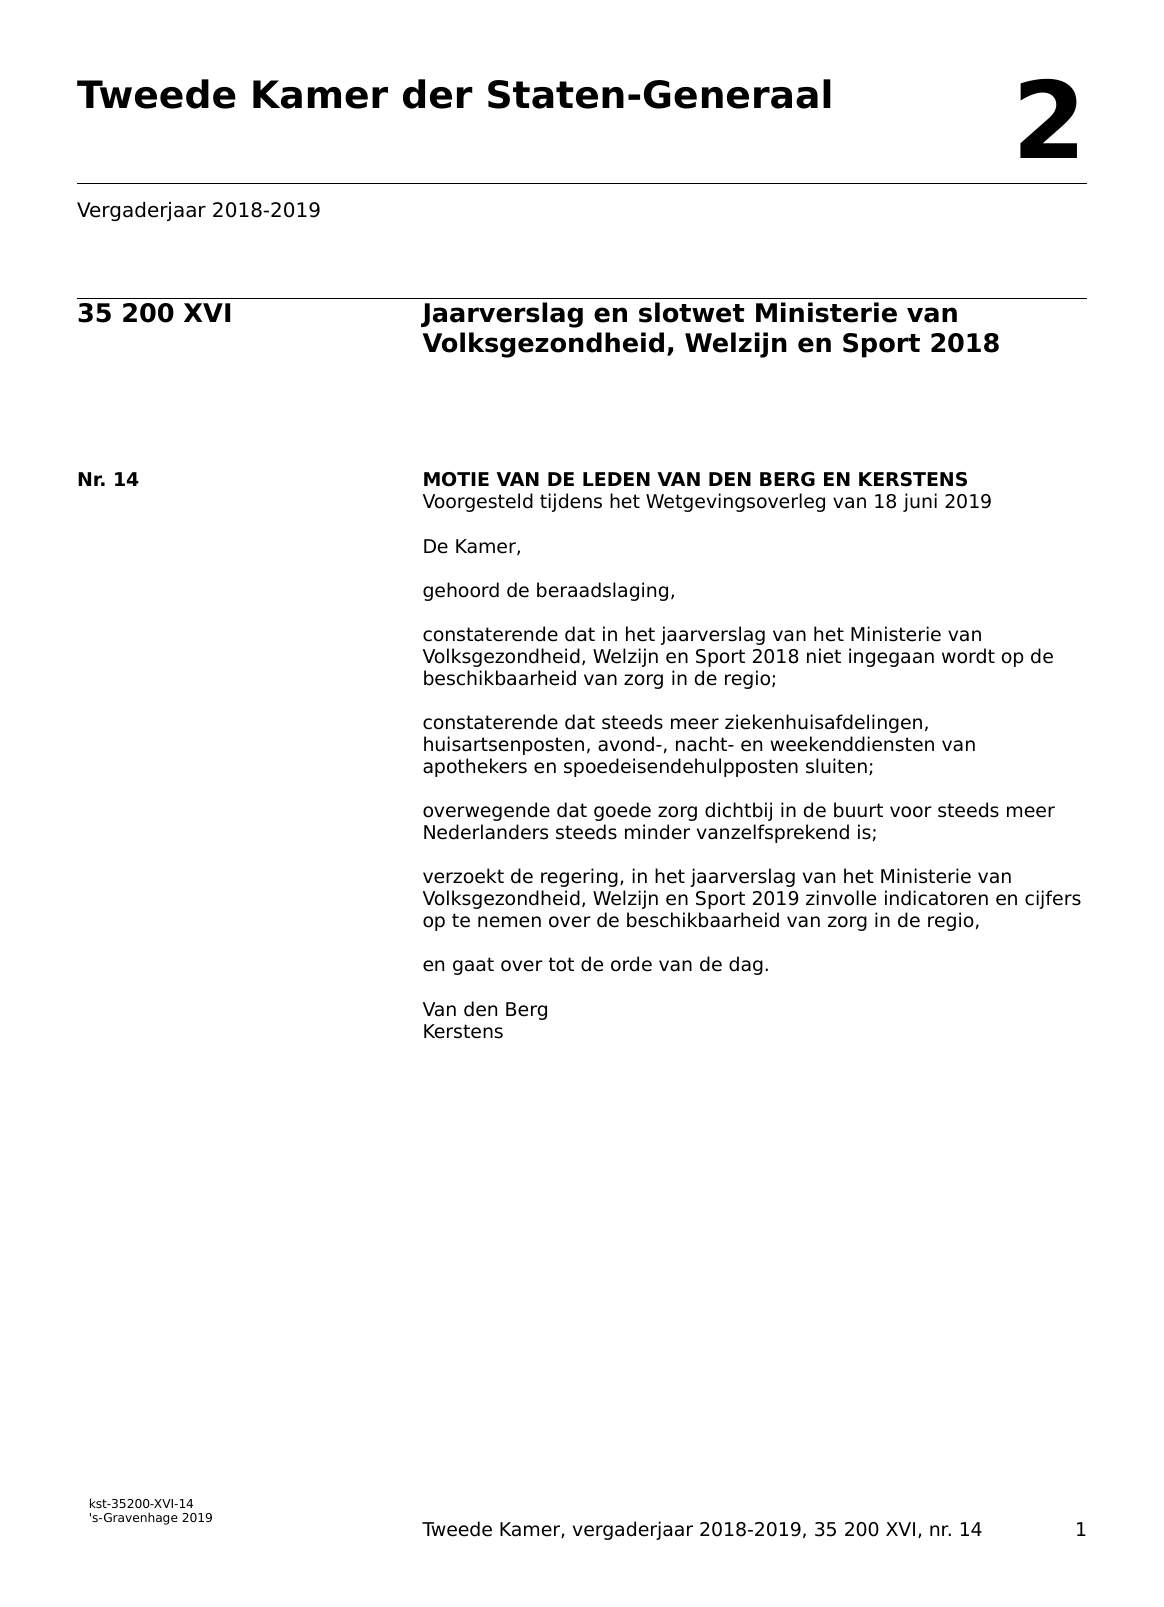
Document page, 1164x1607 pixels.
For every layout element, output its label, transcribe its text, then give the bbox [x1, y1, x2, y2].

text De Kamer, [422, 536, 1087, 557]
table_header 2 [886, 59, 1087, 183]
text Van den Berg [422, 998, 1087, 1021]
text constaterende dat steeds meer ziekenhuisafdelingen, huisartsenposten, avond-, nacht- en weekenddiensten van apothekers en spoedeisendehulpposten sluiten; [422, 712, 1087, 778]
text gehoord de beraadslaging, [422, 580, 1087, 602]
text 's-Gravenhage 2019 [88, 1511, 323, 1525]
table_cell Vergaderjaar 2018-2019 [77, 184, 1087, 298]
subtitle 35 200 XVI Jaarverslag en slotwet Ministerie van Volksgezondheid, Welzijn en Sport 2018 [77, 299, 1087, 358]
text kst-35200-XVI-14 [88, 1497, 323, 1511]
text Kerstens [422, 1021, 1087, 1042]
text Voorgesteld tijdens het Wetgevingsoverleg van 18 juni 2019 [422, 491, 1087, 513]
text en gaat over tot de orde van de dag. [422, 954, 1087, 976]
text overwegende dat goede zorg dichtbij in de buurt voor steeds meer Nederlanders steeds minder vanzelfsprekend is; [422, 800, 1087, 844]
subtitle Nr. 14 MOTIE VAN DE LEDEN VAN DEN BERG EN KERSTENS [77, 469, 1087, 491]
table_header Tweede Kamer der Staten-Generaal [77, 59, 886, 183]
text constaterende dat in het jaarverslag van het Ministerie van Volksgezondheid, Welzijn en Sport 2018 niet ingegaan wordt op de beschikbaarheid van zorg in de regio; [422, 624, 1087, 690]
text verzoekt de regering, in het jaarverslag van het Ministerie van Volksgezondheid, Welzijn en Sport 2019 zinvolle indicatoren en cijfers op te nemen over de beschikbaarheid van zorg in de regio, [422, 866, 1087, 932]
